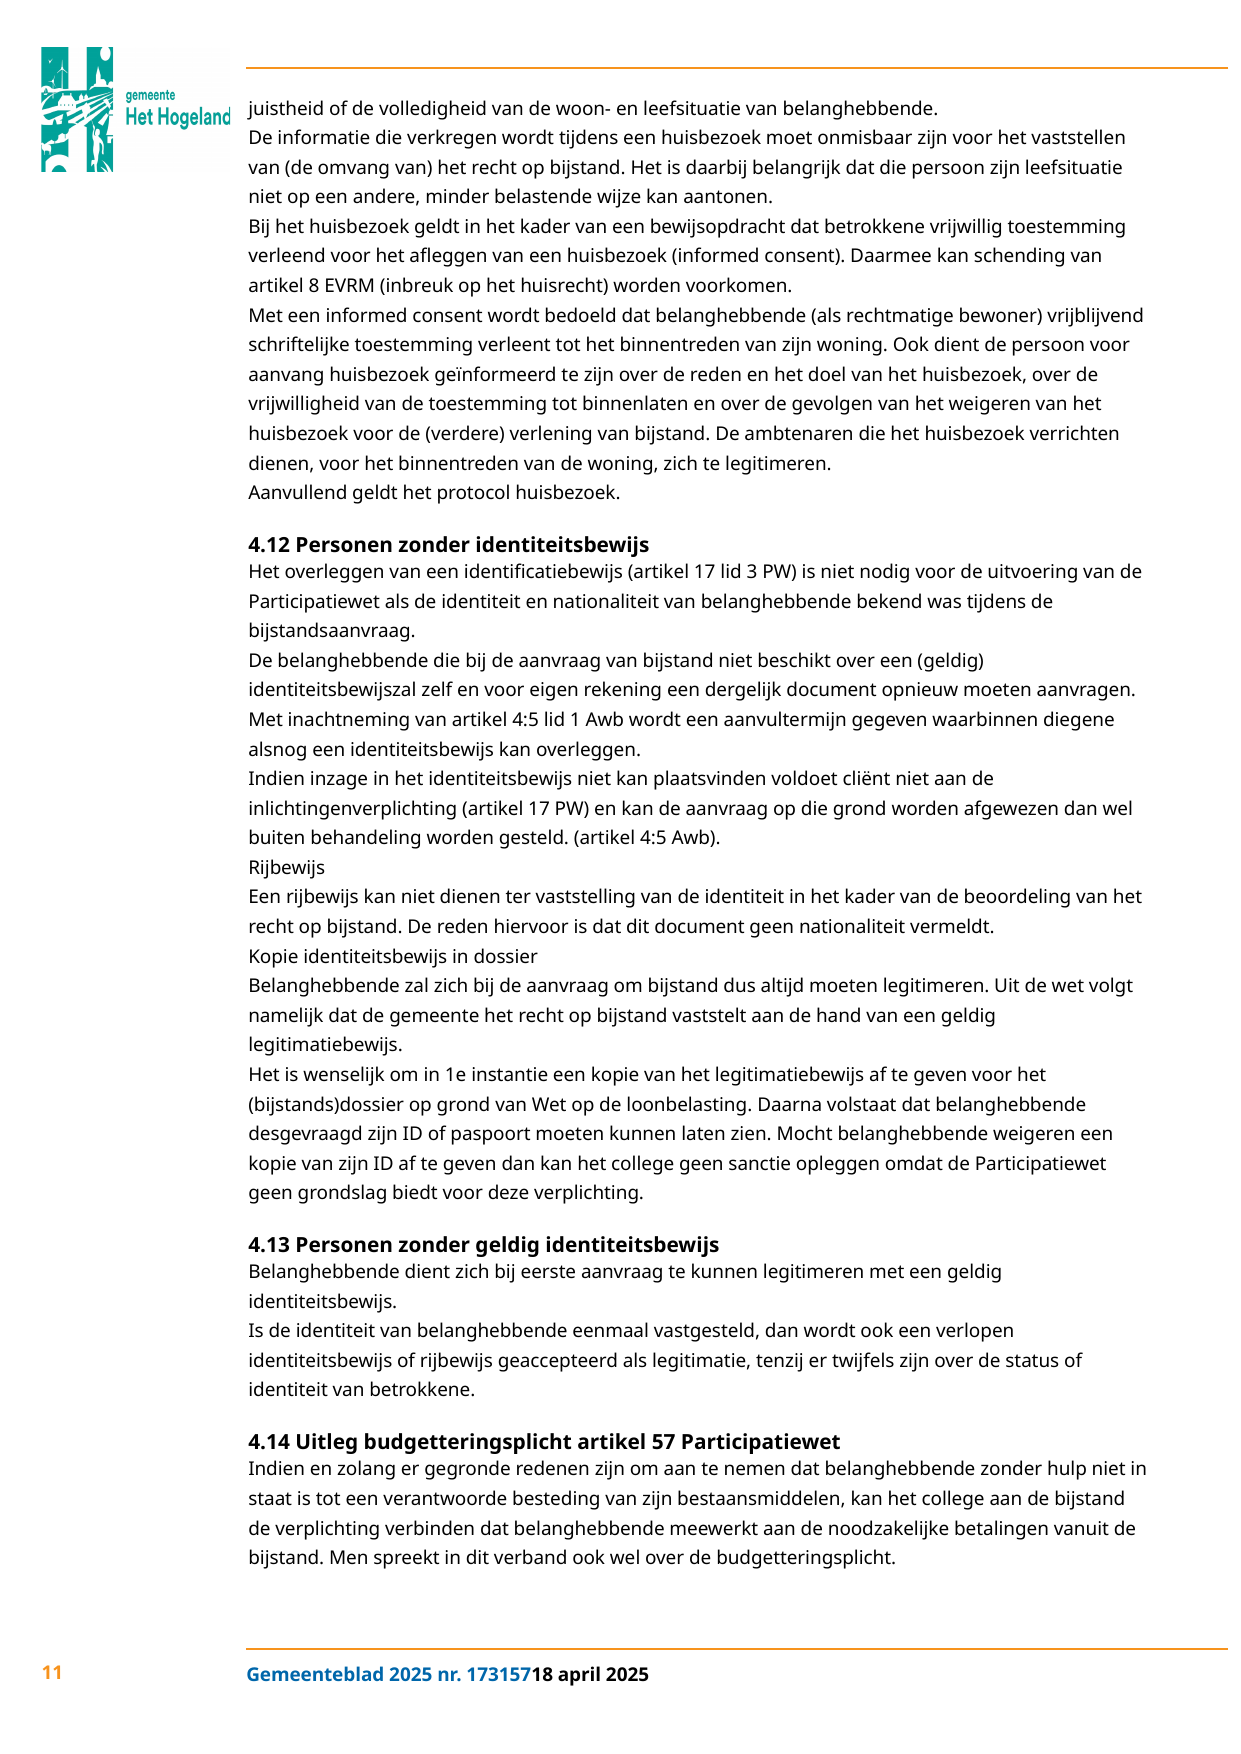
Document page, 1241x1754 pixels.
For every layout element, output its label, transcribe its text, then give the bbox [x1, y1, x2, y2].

text 4.13 Personen zonder geldig identiteitsbewijs [248, 1230, 1152, 1258]
text Het overleggen van een identificatiebewijs (artikel 17 lid 3 PW) is niet nodig voor de uitvoering van de Participatiewet als de identiteit en nationaliteit van belanghebbende bekend was tijdens de bijstandsaanvraag. [248, 558, 1152, 643]
text 4.14 Uitleg budgetteringsplicht artikel 57 Participatiewet [248, 1427, 1152, 1456]
text 4.12 Personen zonder identiteitsbewijs [248, 530, 1152, 558]
text Een rijbewijs kan niet dienen ter vaststelling van de identiteit in het kader van de beoordeling van het recht op bijstand. De reden hiervoor is dat dit document geen nationaliteit vermeldt. [248, 884, 1152, 939]
picture [41, 47, 231, 172]
text Belanghebbende dient zich bij eerste aanvraag te kunnen legitimeren met een geldig identiteitsbewijs. [248, 1258, 1152, 1314]
text Rijbewijs [248, 854, 1152, 880]
text Aanvullend geldt het protocol huisbezoek. [248, 479, 1152, 505]
text Is de identiteit van belanghebbende eenmaal vastgesteld, dan wordt ook een verlopen identiteitsbewijs of rijbewijs geaccepteerd als legitimatie, tenzij er twijfels zijn over de status of identiteit van betrokkene. [248, 1317, 1152, 1402]
text Indien inzage in het identiteitsbewijs niet kan plaatsvinden voldoet cliënt niet aan de inlichtingenverplichting (artikel 17 PW) en kan de aanvraag op die grond worden afgewezen dan wel buiten behandeling worden gesteld. (artikel 4:5 Awb). [248, 765, 1152, 850]
text Belanghebbende zal zich bij de aanvraag om bijstand dus altijd moeten legitimeren. Uit de wet volgt namelijk dat de gemeente het recht op bijstand vaststelt aan de hand van een geldig legitimatiebewijs. [248, 972, 1152, 1057]
text Bij het huisbezoek geldt in het kader van een bewijsopdracht dat betrokkene vrijwillig toestemming verleend voor het afleggen van een huisbezoek (informed consent). Daarmee kan schending van artikel 8 EVRM (inbreuk op het huisrecht) worden voorkomen. [248, 213, 1152, 298]
text De belanghebbende die bij de aanvraag van bijstand niet beschikt over een (geldig) identiteitsbewijszal zelf en voor eigen rekening een dergelijk document opnieuw moeten aanvragen. [248, 647, 1152, 702]
text Met inachtneming van artikel 4:5 lid 1 Awb wordt een aanvultermijn gegeven waarbinnen diegene alsnog een identiteitsbewijs kan overleggen. [248, 706, 1152, 761]
text Met een informed consent wordt bedoeld dat belanghebbende (als rechtmatige bewoner) vrijblijvend schriftelijke toestemming verleent tot het binnentreden van zijn woning. Ook dient de persoon voor aanvang huisbezoek geïnformeerd te zijn over de reden en het doel van het huisbezoek, over de vrijwilligheid van de toestemming tot binnenlaten en over de gevolgen van het weigeren van het huisbezoek voor de (verdere) verlening van bijstand. De ambtenaren die het huisbezoek verrichten dienen, voor het binnentreden van de woning, zich te legitimeren. [248, 302, 1152, 476]
text De informatie die verkregen wordt tijdens een huisbezoek moet onmisbaar zijn voor het vaststellen van (de omvang van) het recht op bijstand. Het is daarbij belangrijk dat die persoon zijn leefsituatie niet op een andere, minder belastende wijze kan aantonen. [248, 124, 1152, 209]
text Indien en zolang er gegronde redenen zijn om aan te nemen dat belanghebbende zonder hulp niet in staat is tot een verantwoorde besteding van zijn bestaansmiddelen, kan het college aan de bijstand de verplichting verbinden dat belanghebbende meewerkt aan de noodzakelijke betalingen vanuit de bijstand. Men spreekt in dit verband ook wel over de budgetteringsplicht. [248, 1456, 1152, 1570]
text Het is wenselijk om in 1e instantie een kopie van het legitimatiebewijs af te geven voor het (bijstands)dossier op grond van Wet op de loonbelasting. Daarna volstaat dat belanghebbende desgevraagd zijn ID of paspoort moeten kunnen laten zien. Mocht belanghebbende weigeren een kopie van zijn ID af te geven dan kan het college geen sanctie opleggen omdat de Participatiewet geen grondslag biedt voor deze verplichting. [248, 1061, 1152, 1205]
text juistheid of de volledigheid van de woon- en leefsituatie van belanghebbende. [248, 95, 1152, 121]
text Kopie identiteitsbewijs in dossier [248, 943, 1152, 968]
